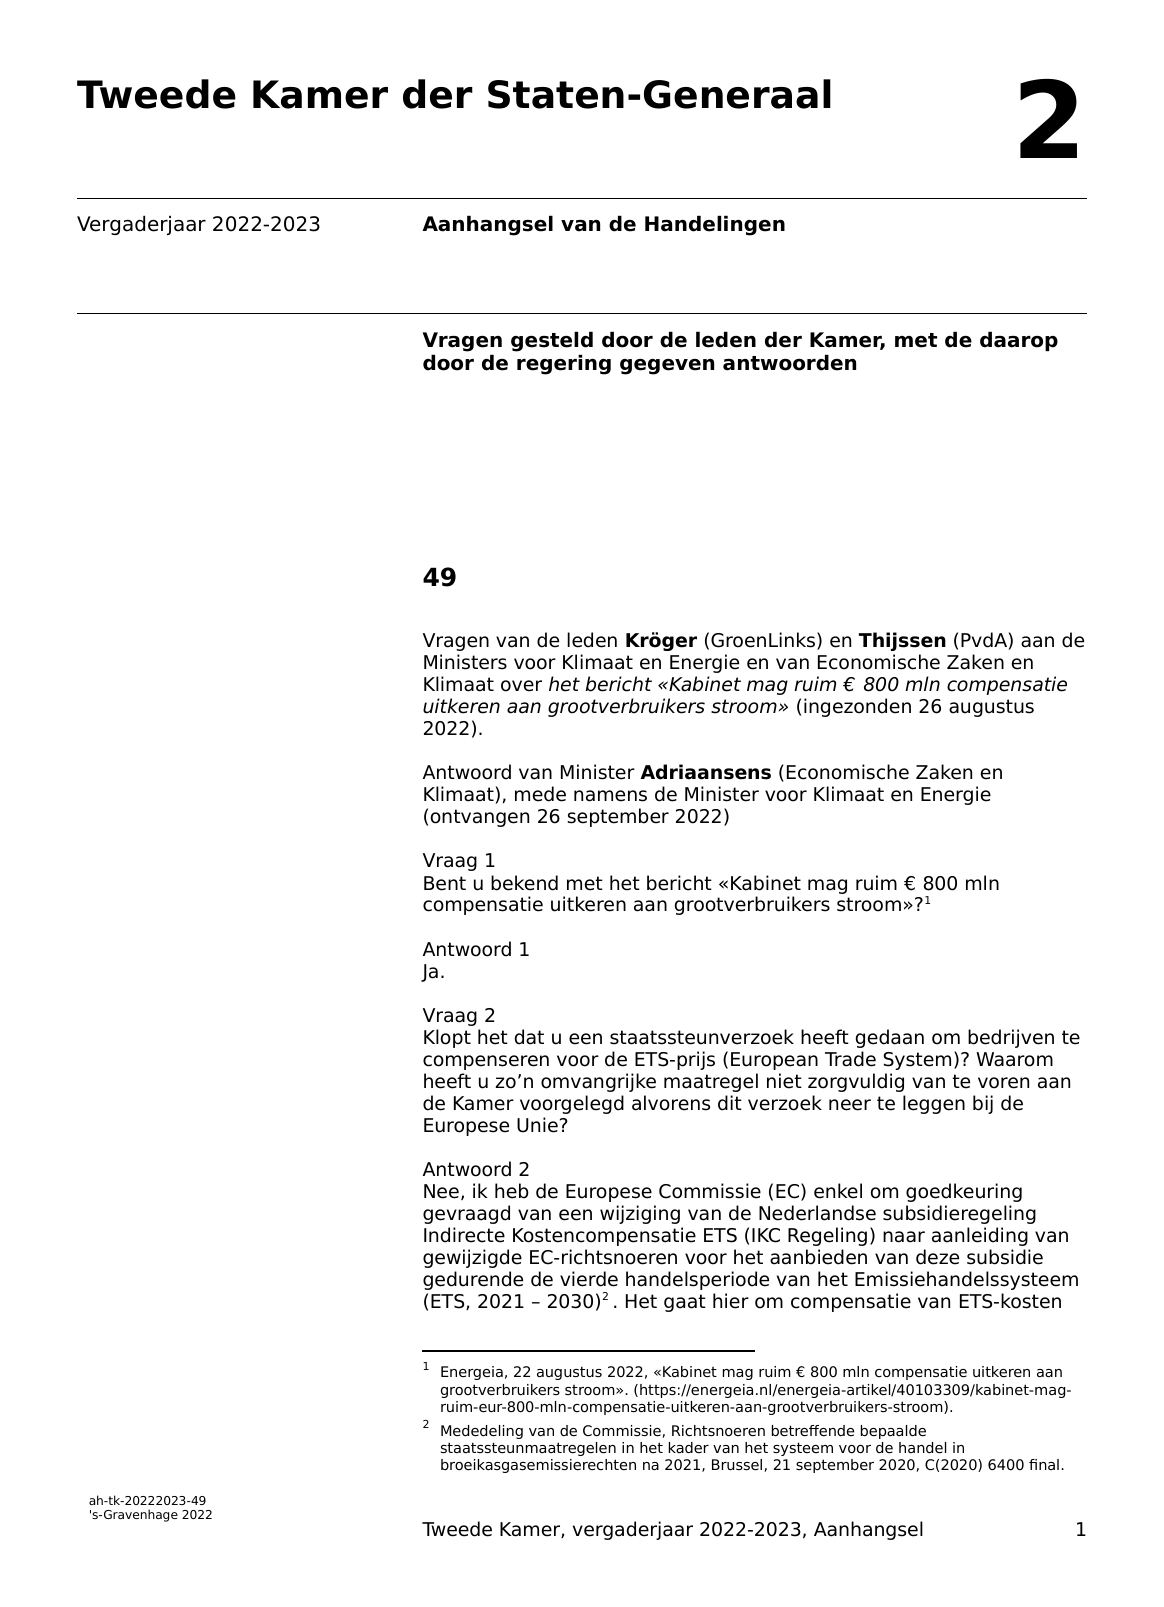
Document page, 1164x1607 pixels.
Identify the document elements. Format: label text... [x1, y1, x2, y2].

text Vragen van de leden Kröger (GroenLinks) en Thijssen (PvdA) aan de Ministers voor Klimaat en Energie en van Economische Zaken en Klimaat over het bericht «Kabinet mag ruim € 800 mln compensatie uitkeren aan grootverbruikers stroom» (ingezonden 26 augustus 2022). [422, 630, 1087, 740]
table_cell Aanhangsel van de Handelingen [422, 199, 1087, 313]
text Antwoord 1 [422, 938, 1087, 961]
text Antwoord van Minister Adriaansens (Economische Zaken en Klimaat), mede namens de Minister voor Klimaat en Energie (ontvangen 26 september 2022) [422, 762, 1087, 828]
table_cell Vergaderjaar 2022-2023 [77, 199, 422, 313]
text Nee, ik heb de Europese Commissie (EC) enkel om goedkeuring gevraagd van een wijziging van de Nederlandse subsidieregeling Indirecte Kostencompensatie ETS (IKC Regeling) naar aanleiding van gewijzigde EC-richtsnoeren voor het aanbieden van deze subsidie gedurende de vierde handelsperiode van het Emissiehandelssysteem (ETS, 2021 – 2030). Het gaat hier om compensatie van ETS-kosten [422, 1181, 1087, 1313]
text Ja. [422, 961, 1087, 982]
table_header 2 [886, 59, 1087, 198]
text Vraag 2 [422, 1005, 1087, 1027]
table_cell Vragen gesteld door de leden der Kamer, met de daarop door de regering gegeven antwoorden [422, 314, 1087, 375]
text Klopt het dat u een staatssteunverzoek heeft gedaan om bedrijven te compenseren voor de ETS-prijs (European Trade System)? Waarom heeft u zo’n omvangrijke maatregel niet zorgvuldig van te voren aan de Kamer voorgelegd alvorens dit verzoek neer te leggen bij de Europese Unie? [422, 1027, 1087, 1137]
text Energeia, 22 augustus 2022, «Kabinet mag ruim € 800 mln compensatie uitkeren aan grootverbruikers stroom». (https://energeia.nl/energeia-artikel/40103309/kabinet-mag-ruim-eur-800-mln-compensatie-uitkeren-aan-grootverbruikers-stroom). [422, 1360, 1087, 1416]
text Vraag 1 [422, 850, 1087, 872]
table_cell [77, 314, 422, 375]
text ah-tk-20222023-49 [88, 1494, 323, 1508]
table_header Tweede Kamer der Staten-Generaal [77, 59, 886, 198]
text Antwoord 2 [422, 1159, 1087, 1181]
text Mededeling van de Commissie, Richtsnoeren betreffende bepaalde staatssteunmaatregelen in het kader van het systeem voor de handel in broeikasgasemissierechten na 2021, Brussel, 21 september 2020, C(2020) 6400 final. [422, 1418, 1087, 1474]
text 49 [422, 563, 1087, 592]
text Bent u bekend met het bericht «Kabinet mag ruim € 800 mln compensatie uitkeren aan grootverbruikers stroom»? [422, 872, 1087, 916]
text 's-Gravenhage 2022 [88, 1508, 323, 1522]
